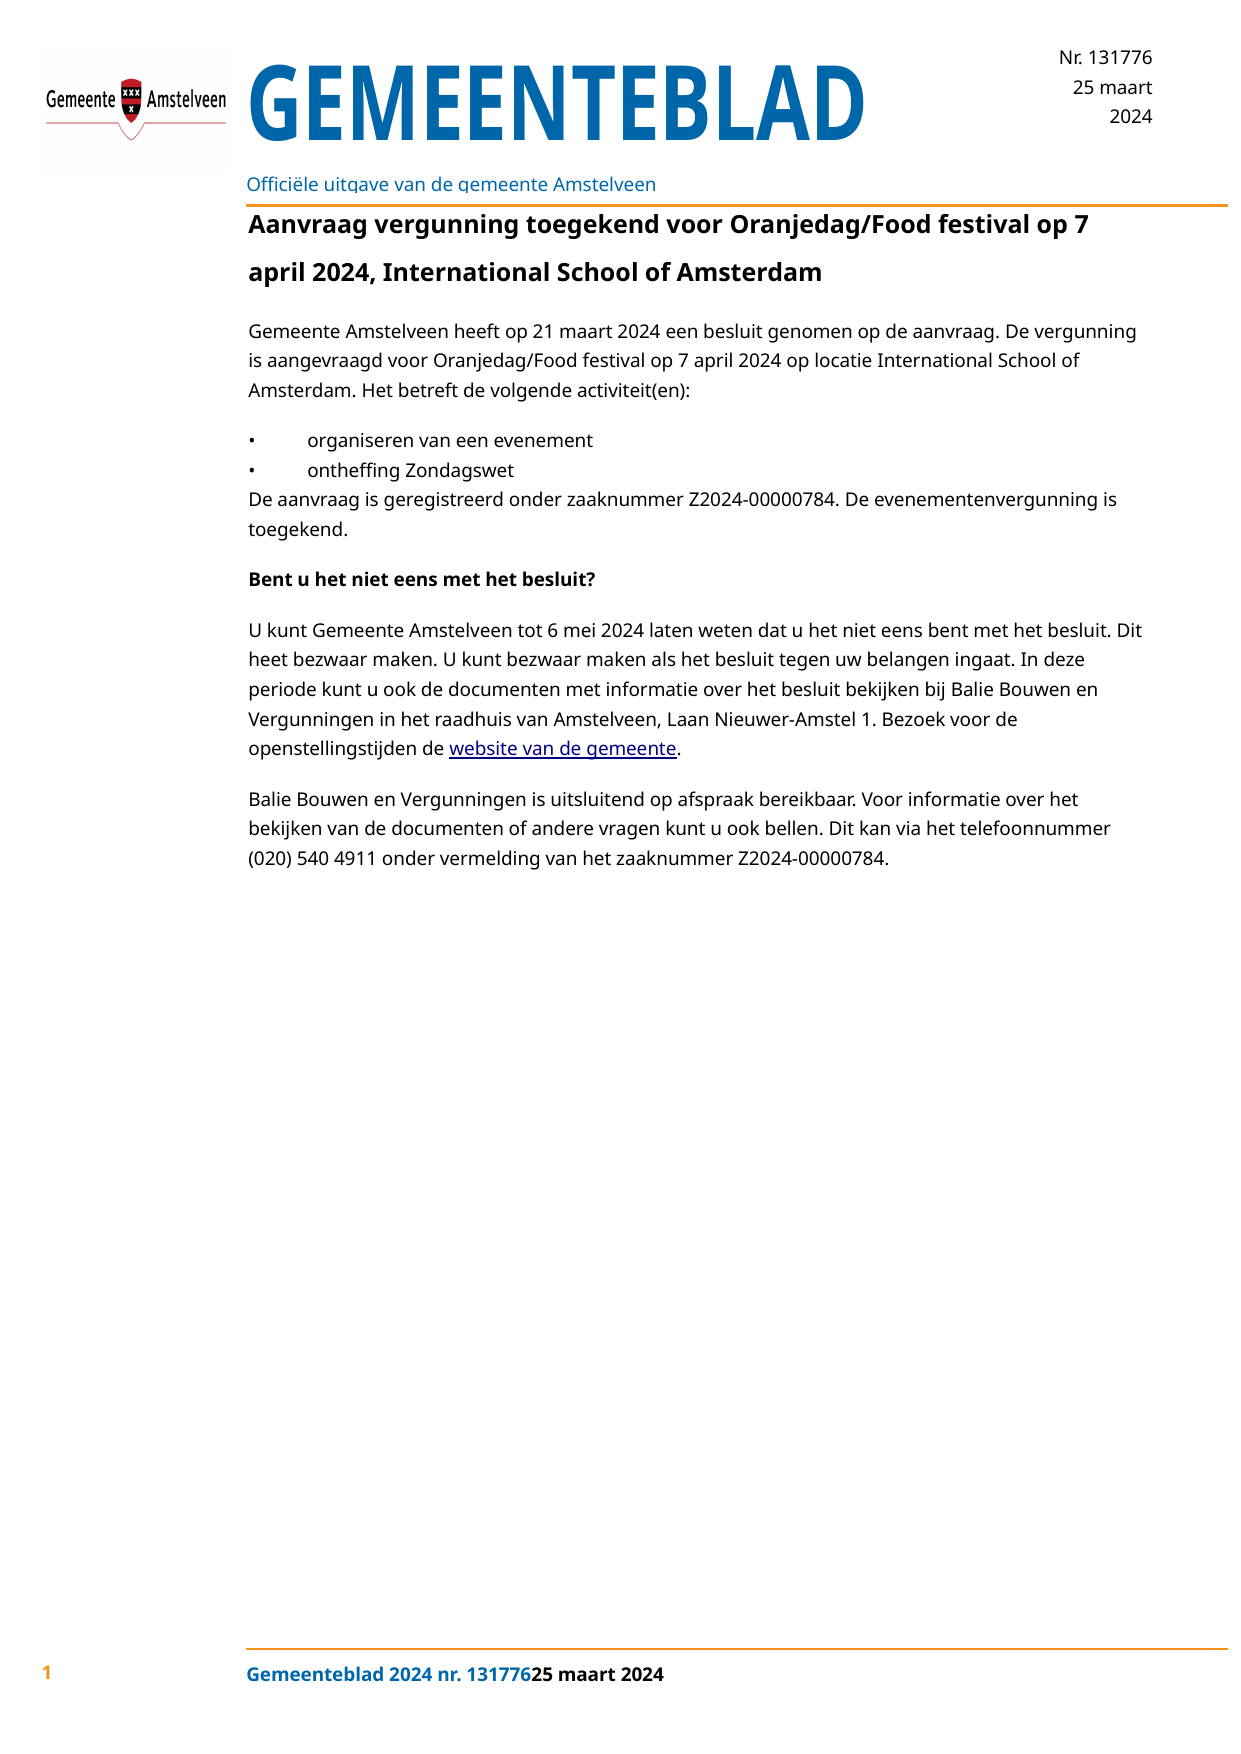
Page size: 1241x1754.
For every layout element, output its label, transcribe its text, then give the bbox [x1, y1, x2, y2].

picture [41, 47, 231, 172]
text U kunt Gemeente Amstelveen tot 6 mei 2024 laten weten dat u het niet eens bent met het besluit. Dit heet bezwaar maken. U kunt bezwaar maken als het besluit tegen uw belangen ingaat. In deze periode kunt u ook de documenten met informatie over het besluit bekijken bij Balie Bouwen en Vergunningen in het raadhuis van Amstelveen, Laan Nieuwer-Amstel 1. Bezoek voor de openstellingstijden de website van de gemeente. [248, 617, 1152, 761]
text Bent u het niet eens met het besluit? [248, 567, 1152, 592]
list ontheffing Zondagswet [248, 457, 1152, 483]
text Aanvraag vergunning toegekend voor Oranjedag/Food festival op 7 april 2024, International School of Amsterdam [248, 207, 1152, 288]
text Gemeente Amstelveen heeft op 21 maart 2024 een besluit genomen op de aanvraag. De vergunning is aangevraagd voor Oranjedag/Food festival op 7 april 2024 op locatie International School of Amsterdam. Het betreft de volgende activiteit(en): [248, 318, 1152, 403]
list organiseren van een evenement [248, 427, 1152, 453]
text De aanvraag is geregistreerd onder zaaknummer Z2024-00000784. De evenementenvergunning is toegekend. [248, 487, 1152, 542]
text Balie Bouwen en Vergunningen is uitsluitend op afspraak bereikbaar. Voor informatie over het bekijken van de documenten of andere vragen kunt u ook bellen. Dit kan via het telefoonnummer (020) 540 4911 onder vermelding van het zaaknummer Z2024-00000784. [248, 786, 1152, 871]
